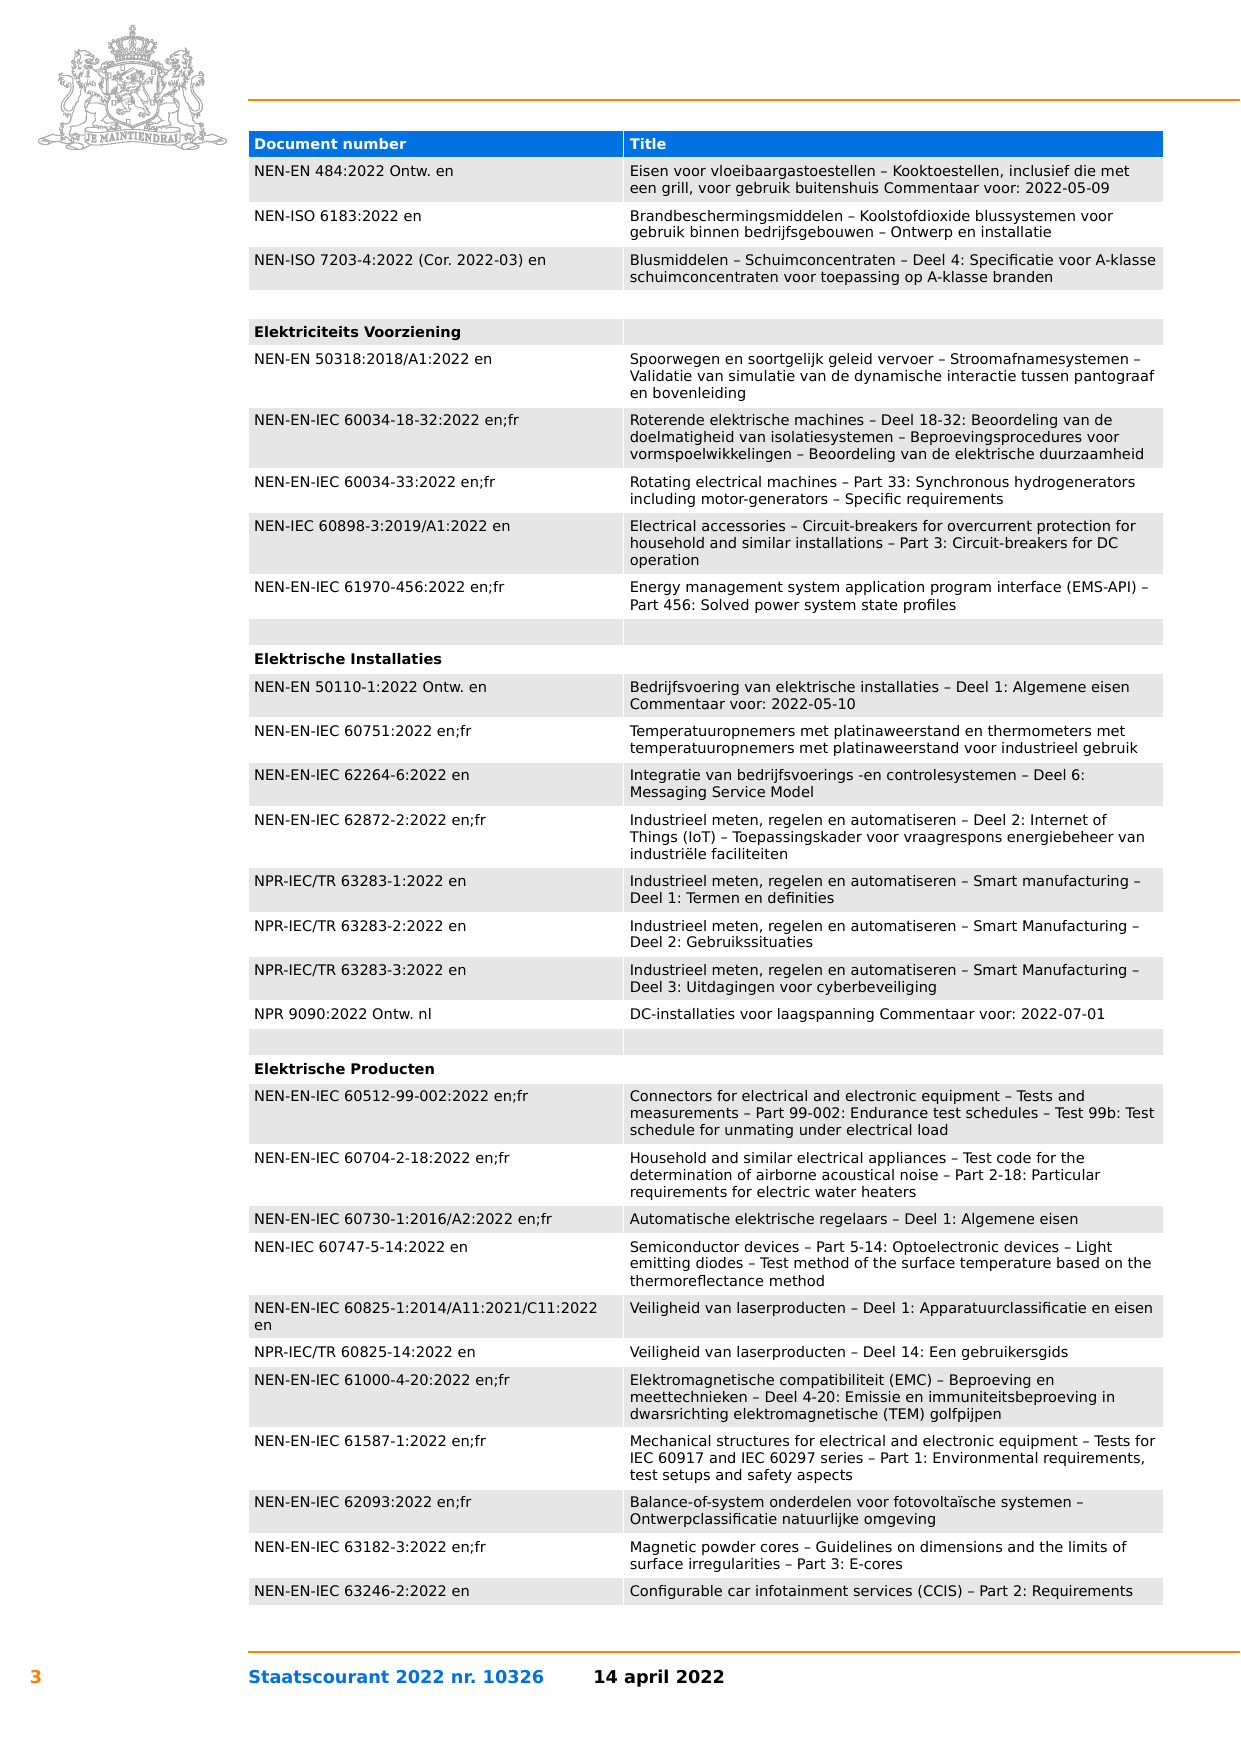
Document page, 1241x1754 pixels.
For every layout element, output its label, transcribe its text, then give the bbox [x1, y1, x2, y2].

table_cell NEN-IEC 60898-3:2019/A1:2022 en [249, 513, 623, 574]
table_cell NEN-ISO 7203-4:2022 (Cor. 2022-03) en [249, 247, 623, 290]
table_cell Elektrische Installaties [249, 646, 623, 673]
table_cell Roterende elektrische machines – Deel 18-32: Beoordeling van de doelmatigheid van isolatiesystemen – Beproevingsprocedures voor vormspoelwikkelingen – Beoordeling van de elektrische duurzaamheid [624, 408, 1163, 468]
table_header Document number [249, 131, 623, 157]
table_cell Bedrijfsvoering van elektrische installaties – Deel 1: Algemene eisen Commentaar voor: 2022-05-10 [624, 674, 1163, 717]
table_cell Semiconductor devices – Part 5-14: Optoelectronic devices – Light emitting diodes – Test method of the surface temperature based on the thermoreflectance method [624, 1234, 1163, 1294]
table_cell NEN-EN 484:2022 Ontw. en [249, 158, 623, 202]
table_cell Veiligheid van laserproducten – Deel 1: Apparatuurclassificatie en eisen [624, 1295, 1163, 1338]
table_header Title [624, 131, 1163, 157]
table_cell Brandbeschermingsmiddelen – Koolstofdioxide blussystemen voor gebruik binnen bedrijfsgebouwen – Ontwerp en installatie [624, 203, 1163, 246]
table_cell Blusmiddelen – Schuimconcentraten – Deel 4: Specificatie voor A-klasse schuimconcentraten voor toepassing op A-klasse branden [624, 247, 1163, 290]
table_cell [624, 619, 1163, 645]
table_cell NEN-IEC 60747-5-14:2022 en [249, 1234, 623, 1294]
table_cell NEN-EN-IEC 60034-18-32:2022 en;fr [249, 408, 623, 468]
table_cell Energy management system application program interface (EMS-API) – Part 456: Solved power system state profiles [624, 575, 1163, 618]
table_cell Elektrische Producten [249, 1056, 623, 1083]
table_cell Spoorwegen en soortgelijk geleid vervoer – Stroomafnamesystemen – Validatie van simulatie van de dynamische interactie tussen pantograaf en bovenleiding [624, 346, 1163, 407]
picture [38, 25, 227, 150]
table_cell [624, 319, 1163, 345]
table_cell NPR-IEC/TR 63283-2:2022 en [249, 913, 623, 956]
table_cell [249, 291, 623, 318]
table_cell NEN-EN-IEC 62093:2022 en;fr [249, 1490, 623, 1533]
table_cell Automatische elektrische regelaars – Deel 1: Algemene eisen [624, 1206, 1163, 1233]
table_cell [624, 1029, 1163, 1055]
table_cell NEN-EN-IEC 61000-4-20:2022 en;fr [249, 1367, 623, 1427]
table_cell Connectors for electrical and electronic equipment – Tests and measurements – Part 99-002: Endurance test schedules – Test 99b: Test schedule for unmating under electrical load [624, 1084, 1163, 1144]
table_cell NEN-EN-IEC 60751:2022 en;fr [249, 718, 623, 762]
table_cell [624, 1056, 1163, 1083]
table_cell [624, 291, 1163, 318]
table_cell Configurable car infotainment services (CCIS) – Part 2: Requirements [624, 1578, 1163, 1605]
table_cell NEN-EN-IEC 63246-2:2022 en [249, 1578, 623, 1605]
table_cell Industrieel meten, regelen en automatiseren – Smart Manufacturing – Deel 3: Uitdagingen voor cyberbeveiliging [624, 957, 1163, 1000]
table_cell Industrieel meten, regelen en automatiseren – Smart manufacturing – Deel 1: Termen en definities [624, 868, 1163, 912]
table_cell Industrieel meten, regelen en automatiseren – Smart Manufacturing – Deel 2: Gebruikssituaties [624, 913, 1163, 956]
table_cell Industrieel meten, regelen en automatiseren – Deel 2: Internet of Things (IoT) – Toepassingskader voor vraagrespons energiebeheer van industriële faciliteiten [624, 807, 1163, 867]
table_cell NEN-EN-IEC 60825-1:2014/A11:2021/C11:2022 en [249, 1295, 623, 1338]
table_cell NPR-IEC/TR 63283-1:2022 en [249, 868, 623, 912]
table_cell Electrical accessories – Circuit-breakers for overcurrent protection for household and similar installations – Part 3: Circuit-breakers for DC operation [624, 513, 1163, 574]
table_cell Elektriciteits Voorziening [249, 319, 623, 345]
table_cell NEN-EN-IEC 60034-33:2022 en;fr [249, 469, 623, 512]
table_cell NEN-EN-IEC 61587-1:2022 en;fr [249, 1428, 623, 1488]
table_cell Elektromagnetische compatibiliteit (EMC) – Beproeving en meettechnieken – Deel 4-20: Emissie en immuniteitsbeproeving in dwarsrichting elektromagnetische (TEM) golfpijpen [624, 1367, 1163, 1427]
table_cell NPR-IEC/TR 63283-3:2022 en [249, 957, 623, 1000]
table_cell Mechanical structures for electrical and electronic equipment – Tests for IEC 60917 and IEC 60297 series – Part 1: Environmental requirements, test setups and safety aspects [624, 1428, 1163, 1488]
table_cell DC-installaties voor laagspanning Commentaar voor: 2022-07-01 [624, 1001, 1163, 1028]
table_cell [249, 1029, 623, 1055]
table_cell Temperatuuropnemers met platinaweerstand en thermometers met temperatuuropnemers met platinaweerstand voor industrieel gebruik [624, 718, 1163, 762]
table_cell Balance-of-system onderdelen voor fotovoltaïsche systemen – Ontwerpclassificatie natuurlijke omgeving [624, 1490, 1163, 1533]
table_cell Rotating electrical machines – Part 33: Synchronous hydrogenerators including motor-generators – Specific requirements [624, 469, 1163, 512]
table_cell Eisen voor vloeibaargastoestellen – Kooktoestellen, inclusief die met een grill, voor gebruik buitenshuis Commentaar voor: 2022-05-09 [624, 158, 1163, 202]
table_cell NPR-IEC/TR 60825-14:2022 en [249, 1340, 623, 1366]
table_cell Magnetic powder cores – Guidelines on dimensions and the limits of surface irregularities – Part 3: E-cores [624, 1534, 1163, 1577]
table_cell [249, 619, 623, 645]
table_cell NEN-EN-IEC 62264-6:2022 en [249, 763, 623, 806]
table_cell [624, 646, 1163, 673]
table_cell NEN-ISO 6183:2022 en [249, 203, 623, 246]
table_cell NEN-EN-IEC 62872-2:2022 en;fr [249, 807, 623, 867]
table_cell NEN-EN-IEC 60704-2-18:2022 en;fr [249, 1145, 623, 1205]
table_cell Integratie van bedrijfsvoerings -en controlesystemen – Deel 6: Messaging Service Model [624, 763, 1163, 806]
table_cell NPR 9090:2022 Ontw. nl [249, 1001, 623, 1028]
table_cell NEN-EN-IEC 61970-456:2022 en;fr [249, 575, 623, 618]
table_cell NEN-EN-IEC 60512-99-002:2022 en;fr [249, 1084, 623, 1144]
table_cell Household and similar electrical appliances – Test code for the determination of airborne acoustical noise – Part 2-18: Particular requirements for electric water heaters [624, 1145, 1163, 1205]
table_cell NEN-EN-IEC 63182-3:2022 en;fr [249, 1534, 623, 1577]
table_cell Veiligheid van laserproducten – Deel 14: Een gebruikersgids [624, 1340, 1163, 1366]
table_cell NEN-EN-IEC 60730-1:2016/A2:2022 en;fr [249, 1206, 623, 1233]
table_cell NEN-EN 50318:2018/A1:2022 en [249, 346, 623, 407]
table_cell NEN-EN 50110-1:2022 Ontw. en [249, 674, 623, 717]
